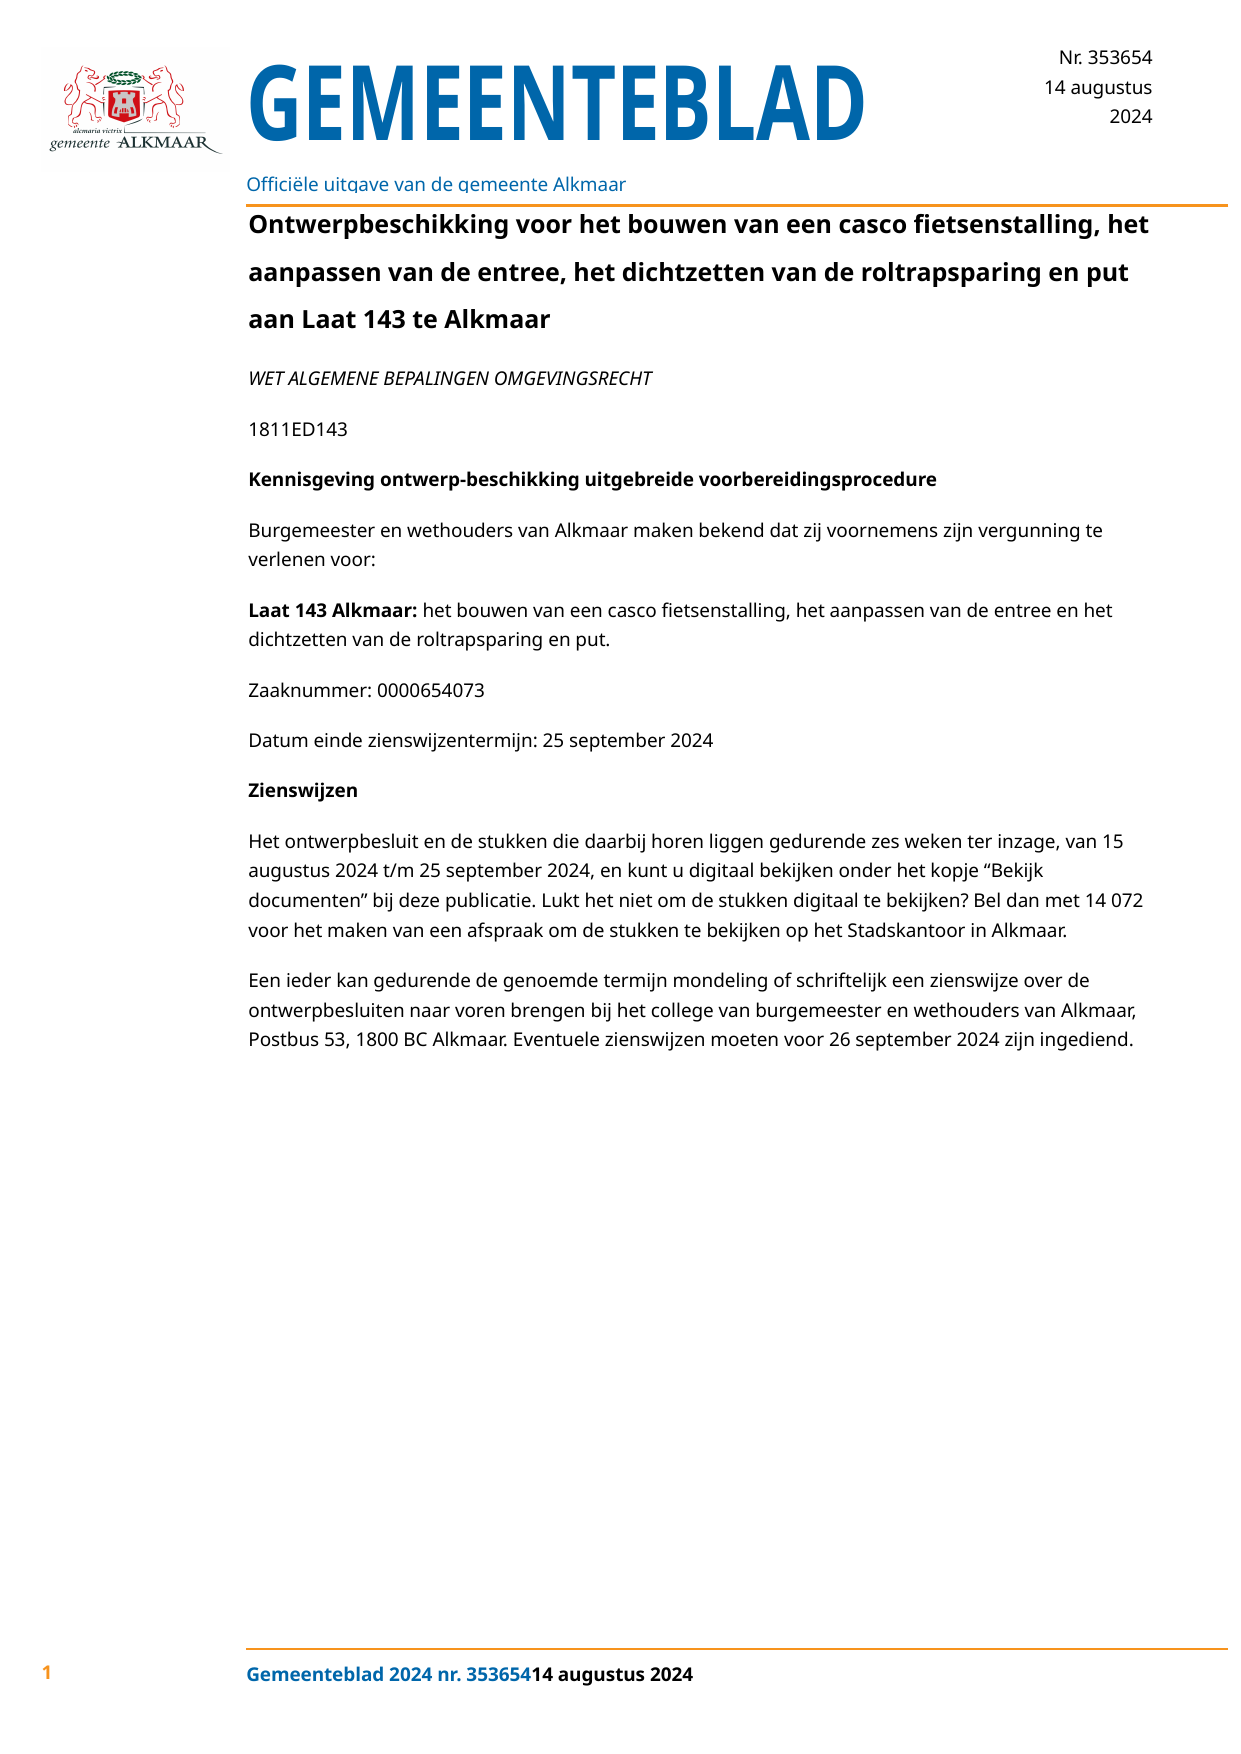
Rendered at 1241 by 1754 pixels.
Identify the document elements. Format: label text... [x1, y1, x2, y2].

text Burgemeester en wethouders van Alkmaar maken bekend dat zij voornemens zijn vergunning te verlenen voor: [248, 517, 1152, 572]
text Zienswijzen [248, 778, 1152, 803]
text Zaaknummer: 0000654073 [248, 677, 1152, 702]
text 1811ED143 [248, 416, 1152, 442]
text Datum einde zienswijzentermijn: 25 september 2024 [248, 727, 1152, 753]
text Laat 143 Alkmaar: het bouwen van een casco fietsenstalling, het aanpassen van de entree en het dichtzetten van de roltrapsparing en put. [248, 597, 1152, 652]
text Ontwerpbeschikking voor het bouwen van een casco fietsenstalling, het aanpassen van de entree, het dichtzetten van de roltrapsparing en put aan Laat 143 te Alkmaar [248, 207, 1152, 336]
text Een ieder kan gedurende de genoemde termijn mondeling of schriftelijk een zienswijze over de ontwerpbesluiten naar voren brengen bij het college van burgemeester en wethouders van Alkmaar, Postbus 53, 1800 BC Alkmaar. Eventuele zienswijzen moeten voor 26 september 2024 zijn ingediend. [248, 967, 1152, 1052]
text Kennisgeving ontwerp-beschikking uitgebreide voorbereidingsprocedure [248, 466, 1152, 492]
text WET ALGEMENE BEPALINGEN OMGEVINGSRECHT [248, 366, 1152, 391]
picture [41, 47, 231, 172]
text Het ontwerpbesluit en de stukken die daarbij horen liggen gedurende zes weken ter inzage, van 15 augustus 2024 t/m 25 september 2024, en kunt u digitaal bekijken onder het kopje “Bekijk documenten” bij deze publicatie. Lukt het niet om de stukken digitaal te bekijken? Bel dan met 14 072 voor het maken van een afspraak om de stukken te bekijken op het Stadskantoor in Alkmaar. [248, 828, 1152, 942]
